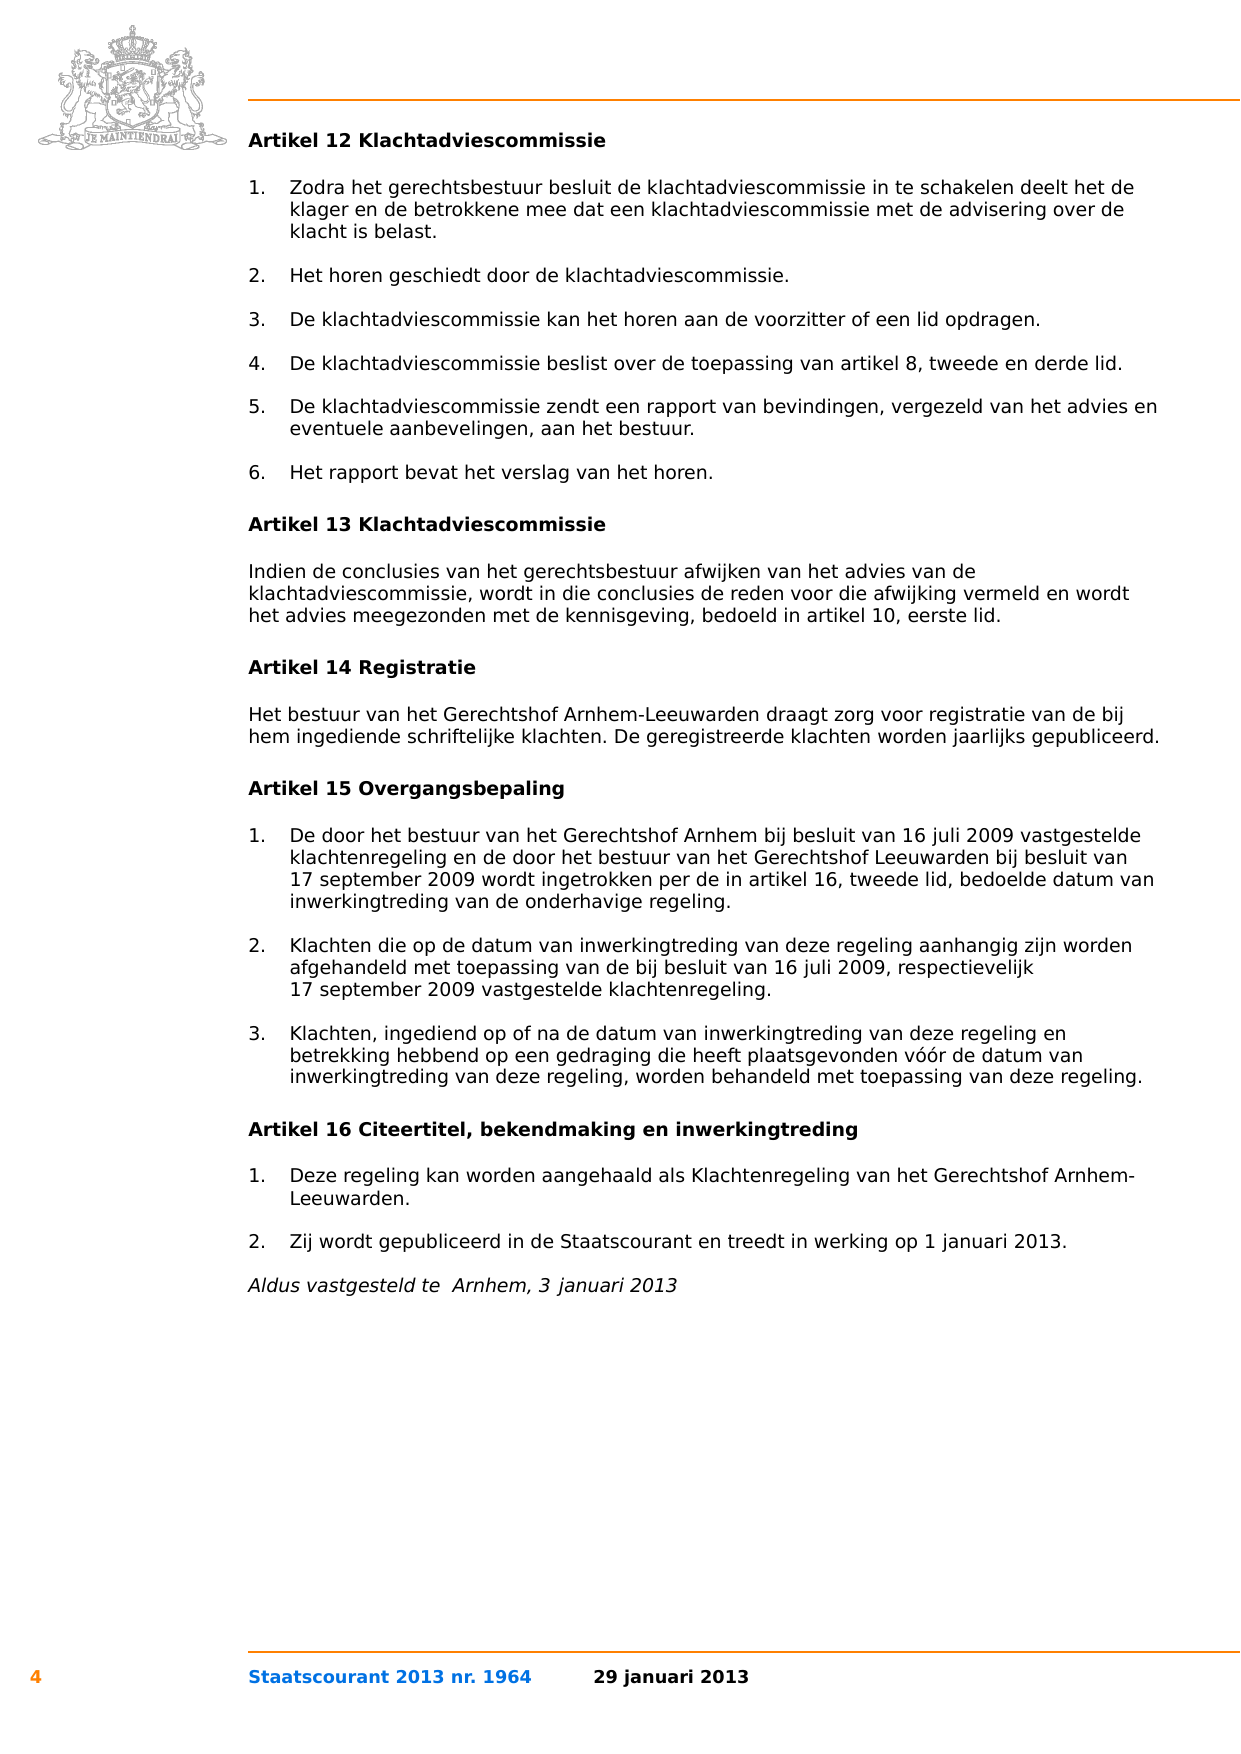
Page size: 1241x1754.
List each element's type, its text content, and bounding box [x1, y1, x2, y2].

text 3. De klachtadviescommissie kan het horen aan de voorzitter of een lid opdragen. [248, 308, 1163, 331]
subtitle Artikel 13 Klachtadviescommissie [248, 514, 1163, 536]
text 2. Klachten die op de datum van inwerkingtreding van deze regeling aanhangig zijn worden afgehandeld met toepassing van de bij besluit van 16 juli 2009, respectievelijk 17 september 2009 vastgestelde klachtenregeling. [248, 935, 1163, 1001]
text 5. De klachtadviescommissie zendt een rapport van bevindingen, vergezeld van het advies en eventuele aanbevelingen, aan het bestuur. [248, 396, 1163, 440]
text 2. Zij wordt gepubliceerd in de Staatscourant en treedt in werking op 1 januari 2013. [248, 1231, 1163, 1253]
text 2. Het horen geschiedt door de klachtadviescommissie. [248, 265, 1163, 287]
text Indien de conclusies van het gerechtsbestuur afwijken van het advies van de klachtadviescommissie, wordt in die conclusies de reden voor die afwijking vermeld en wordt het advies meegezonden met de kennisgeving, bedoeld in artikel 10, eerste lid. [248, 561, 1163, 627]
subtitle Artikel 15 Overgangsbepaling [248, 778, 1163, 800]
text 1. Zodra het gerechtsbestuur besluit de klachtadviescommissie in te schakelen deelt het de klager en de betrokkene mee dat een klachtadviescommissie met de advisering over de klacht is belast. [248, 177, 1163, 243]
subtitle Artikel 16 Citeertitel, bekendmaking en inwerkingtreding [248, 1118, 1163, 1140]
subtitle Artikel 14 Registratie [248, 657, 1163, 679]
text 6. Het rapport bevat het verslag van het horen. [248, 462, 1163, 484]
text Het bestuur van het Gerechtshof Arnhem-Leeuwarden draagt zorg voor registratie van de bij hem ingediende schriftelijke klachten. De geregistreerde klachten worden jaarlijks gepubliceerd. [248, 704, 1163, 748]
picture [38, 25, 227, 150]
text 1. De door het bestuur van het Gerechtshof Arnhem bij besluit van 16 juli 2009 vastgestelde klachtenregeling en de door het bestuur van het Gerechtshof Leeuwarden bij besluit van 17 september 2009 wordt ingetrokken per de in artikel 16, tweede lid, bedoelde datum van inwerkingtreding van de onderhavige regeling. [248, 825, 1163, 913]
text 4. De klachtadviescommissie beslist over de toepassing van artikel 8, tweede en derde lid. [248, 352, 1163, 374]
text Aldus vastgesteld te Arnhem, 3 januari 2013 [248, 1275, 1163, 1297]
text 1. Deze regeling kan worden aangehaald als Klachtenregeling van het Gerechtshof Arnhem-Leeuwarden. [248, 1165, 1163, 1209]
text 3. Klachten, ingediend op of na de datum van inwerkingtreding van deze regeling en betrekking hebbend op een gedraging die heeft plaatsgevonden vóór de datum van inwerkingtreding van deze regeling, worden behandeld met toepassing van deze regeling. [248, 1022, 1163, 1088]
subtitle Artikel 12 Klachtadviescommissie [248, 130, 1163, 152]
